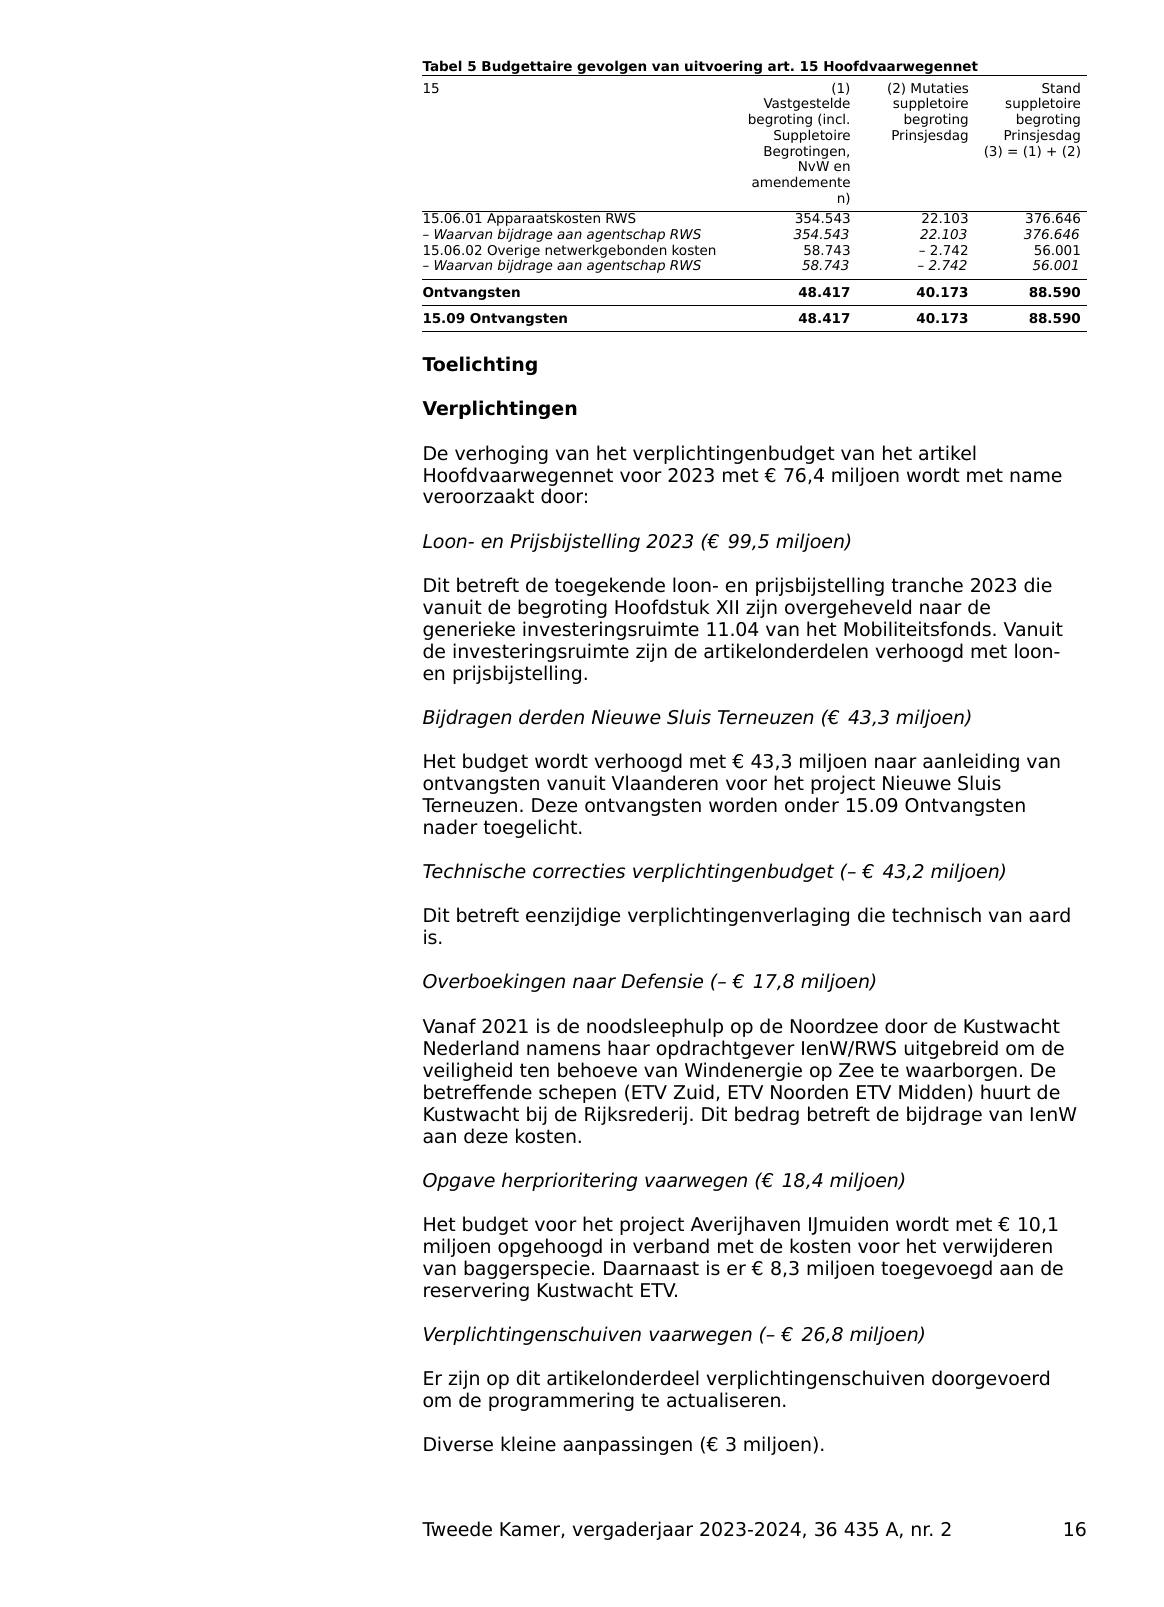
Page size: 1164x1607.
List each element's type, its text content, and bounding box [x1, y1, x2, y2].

table_cell 15.06.01 Apparaatskosten RWS [422, 212, 738, 227]
table_cell 15 [422, 76, 738, 211]
text Diverse kleine aanpassingen (€ 3 miljoen). [422, 1434, 1087, 1456]
table_cell 22.103 [856, 212, 974, 227]
table_cell (1) Vastgestelde begroting (incl. Suppletoire Begrotingen, NvW en amendementen) [738, 76, 856, 211]
table_cell 376.646 [974, 227, 1087, 242]
table_cell – Waarvan bijdrage aan agentschap RWS [422, 227, 738, 242]
table_cell 48.417 [738, 280, 856, 305]
table_cell 88.590 [974, 306, 1087, 331]
table_cell 376.646 [974, 212, 1087, 227]
subtitle Technische correcties verplichtingenbudget (– € 43,2 miljoen) [422, 861, 1087, 883]
subtitle Opgave herprioritering vaarwegen (€ 18,4 miljoen) [422, 1170, 1087, 1192]
table_cell 22.103 [856, 227, 974, 242]
table_cell 48.417 [738, 306, 856, 331]
subtitle Verplichtingen [422, 398, 1087, 420]
table_cell Stand suppletoire begroting Prinsjesdag (3) = (1) + (2) [974, 76, 1087, 211]
table_cell 58.743 [738, 258, 856, 279]
subtitle Toelichting [422, 354, 1087, 376]
table_cell 354.543 [738, 227, 856, 242]
table_cell 40.173 [856, 280, 974, 305]
table_cell 15.06.02 Overige netwerkgebonden kosten [422, 243, 738, 258]
table_cell – Waarvan bijdrage aan agentschap RWS [422, 258, 738, 279]
text Dit betreft de toegekende loon- en prijsbijstelling tranche 2023 die vanuit de begroting Hoofdstuk XII zijn overgeheveld naar de generieke investeringsruimte 11.04 van het Mobiliteitsfonds. Vanuit de investeringsruimte zijn de artikelonderdelen verhoogd met loon- en prijsbijstelling. [422, 575, 1087, 685]
table_cell 15.09 Ontvangsten [422, 306, 738, 331]
table_cell 40.173 [856, 306, 974, 331]
subtitle Overboekingen naar Defensie (– € 17,8 miljoen) [422, 971, 1087, 993]
subtitle Loon- en Prijsbijstelling 2023 (€ 99,5 miljoen) [422, 531, 1087, 553]
text Vanaf 2021 is de noodsleephulp op de Noordzee door de Kustwacht Nederland namens haar opdrachtgever IenW/RWS uitgebreid om de veiligheid ten behoeve van Windenergie op Zee te waarborgen. De betreffende schepen (ETV Zuid, ETV Noorden ETV Midden) huurt de Kustwacht bij de Rijksrederij. Dit bedrag betreft de bijdrage van IenW aan deze kosten. [422, 1016, 1087, 1147]
text De verhoging van het verplichtingenbudget van het artikel Hoofdvaarwegennet voor 2023 met € 76,4 miljoen wordt met name veroorzaakt door: [422, 442, 1087, 508]
table_cell – 2.742 [856, 258, 974, 279]
table_cell 58.743 [738, 243, 856, 258]
table_cell – 2.742 [856, 243, 974, 258]
subtitle Verplichtingenschuiven vaarwegen (– € 26,8 miljoen) [422, 1324, 1087, 1346]
table_cell Ontvangsten [422, 280, 738, 305]
table_cell (2) Mutaties suppletoire begroting Prinsjesdag [856, 76, 974, 211]
table_cell 56.001 [974, 243, 1087, 258]
table_cell 354.543 [738, 212, 856, 227]
text Het budget voor het project Averijhaven IJmuiden wordt met € 10,1 miljoen opgehoogd in verband met de kosten voor het verwijderen van baggerspecie. Daarnaast is er € 8,3 miljoen toegevoegd aan de reservering Kustwacht ETV. [422, 1214, 1087, 1302]
subtitle Bijdragen derden Nieuwe Sluis Terneuzen (€ 43,3 miljoen) [422, 707, 1087, 729]
text Het budget wordt verhoogd met € 43,3 miljoen naar aanleiding van ontvangsten vanuit Vlaanderen voor het project Nieuwe Sluis Terneuzen. Deze ontvangsten worden onder 15.09 Ontvangsten nader toegelicht. [422, 751, 1087, 839]
text Er zijn op dit artikelonderdeel verplichtingenschuiven doorgevoerd om de programmering te actualiseren. [422, 1368, 1087, 1412]
text Dit betreft eenzijdige verplichtingenverlaging die technisch van aard is. [422, 905, 1087, 949]
table_cell 88.590 [974, 280, 1087, 305]
table_cell 56.001 [974, 258, 1087, 279]
table_header Tabel 5 Budgettaire gevolgen van uitvoering art. 15 Hoofdvaarwegennet [422, 59, 1087, 75]
